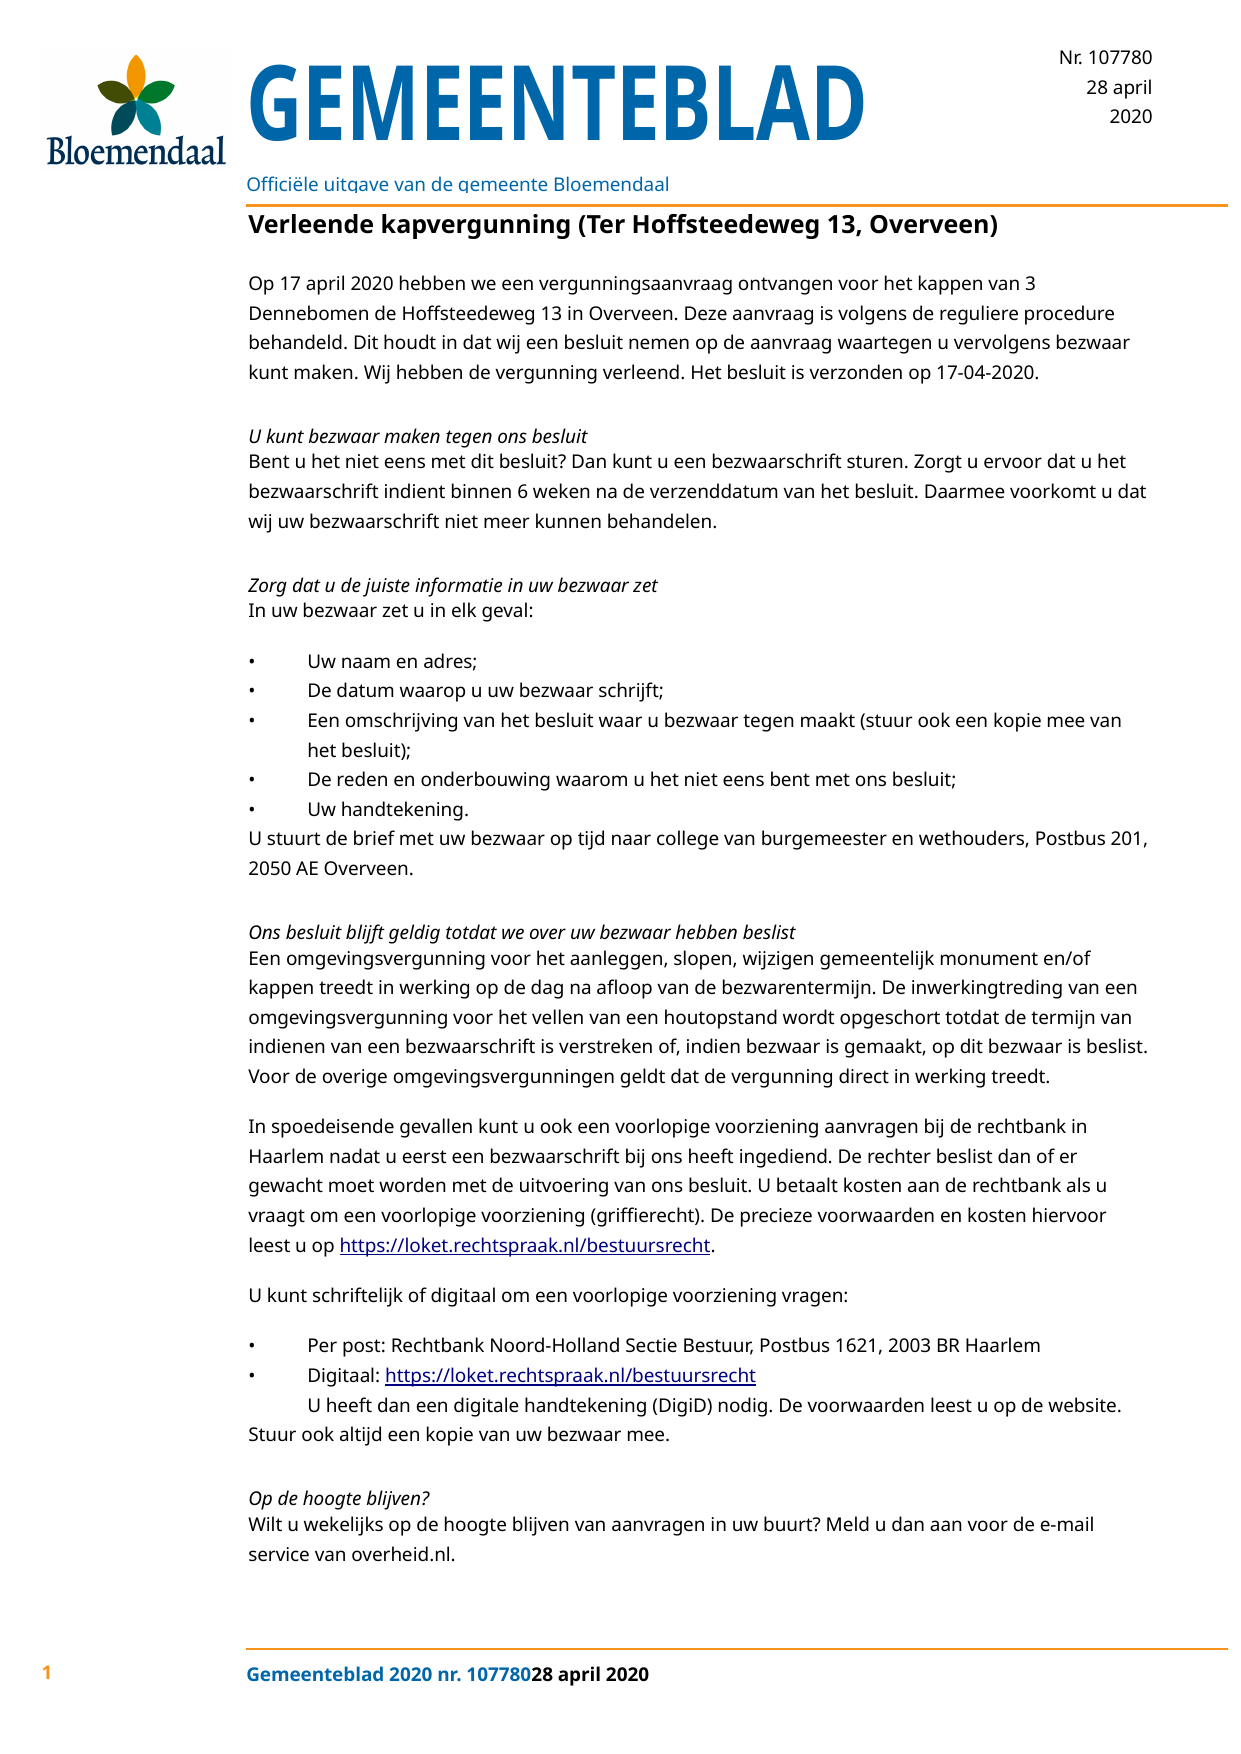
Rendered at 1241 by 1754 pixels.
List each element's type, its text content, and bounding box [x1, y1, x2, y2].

text Op de hoogte blijven? [248, 1485, 1152, 1511]
list U heeft dan een digitale handtekening (DigiD) nodig. De voorwaarden leest u op de website. [248, 1392, 1152, 1418]
list Uw handtekening. [248, 796, 1152, 822]
text In uw bezwaar zet u in elk geval: [248, 598, 1152, 623]
text Zorg dat u de juiste informatie in uw bezwaar zet [248, 572, 1152, 598]
text Een omgevingsvergunning voor het aanleggen, slopen, wijzigen gemeentelijk monument en/of kappen treedt in werking op de dag na afloop van de bezwarentermijn. De inwerkingtreding van een omgevingsvergunning voor het vellen van een houtopstand wordt opgeschort totdat de termijn van indienen van een bezwaarschrift is verstreken of, indien bezwaar is gemaakt, op dit bezwaar is beslist. Voor de overige omgevingsvergunningen geldt dat de vergunning direct in werking treedt. [248, 945, 1152, 1089]
list Digitaal: https://loket.rechtspraak.nl/bestuursrecht [248, 1362, 1152, 1388]
text In spoedeisende gevallen kunt u ook een voorlopige voorziening aanvragen bij de rechtbank in Haarlem nadat u eerst een bezwaarschrift bij ons heeft ingediend. De rechter beslist dan of er gewacht moet worden met de uitvoering van ons besluit. U betaalt kosten aan de rechtbank als u vraagt om een voorlopige voorziening (griffierecht). De precieze voorwaarden en kosten hiervoor leest u op https://loket.rechtspraak.nl/bestuursrecht. [248, 1113, 1152, 1258]
text Wilt u wekelijks op de hoogte blijven van aanvragen in uw buurt? Meld u dan aan voor de e-mail service van overheid.nl. [248, 1511, 1152, 1566]
text U kunt bezwaar maken tegen ons besluit [248, 423, 1152, 449]
list De datum waarop u uw bezwaar schrijft; [248, 678, 1152, 703]
text U stuurt de brief met uw bezwaar op tijd naar college van burgemeester en wethouders, Postbus 201, 2050 AE Overveen. [248, 826, 1152, 881]
list De reden en onderbouwing waarom u het niet eens bent met ons besluit; [248, 766, 1152, 792]
text Bent u het niet eens met dit besluit? Dan kunt u een bezwaarschrift sturen. Zorgt u ervoor dat u het bezwaarschrift indient binnen 6 weken na de verzenddatum van het besluit. Daarmee voorkomt u dat wij uw bezwaarschrift niet meer kunnen behandelen. [248, 449, 1152, 534]
list Uw naam en adres; [248, 648, 1152, 674]
text Op 17 april 2020 hebben we een vergunningsaanvraag ontvangen voor het kappen van 3 Dennebomen de Hoffsteedeweg 13 in Overveen. Deze aanvraag is volgens de reguliere procedure behandeld. Dit houdt in dat wij een besluit nemen op de aanvraag waartegen u vervolgens bezwaar kunt maken. Wij hebben de vergunning verleend. Het besluit is verzonden op 17-04-2020. [248, 270, 1152, 385]
text Stuur ook altijd een kopie van uw bezwaar mee. [248, 1421, 1152, 1447]
list Een omschrijving van het besluit waar u bezwaar tegen maakt (stuur ook een kopie mee van het besluit); [248, 707, 1152, 762]
text U kunt schriftelijk of digitaal om een voorlopige voorziening vragen: [248, 1282, 1152, 1308]
list Per post: Rechtbank Noord-Holland Sectie Bestuur, Postbus 1621, 2003 BR Haarlem [248, 1333, 1152, 1358]
text Verleende kapvergunning (Ter Hoffsteedeweg 13, Overveen) [248, 207, 1152, 241]
picture [41, 47, 231, 172]
text Ons besluit blijft geldig totdat we over uw bezwaar hebben beslist [248, 919, 1152, 945]
